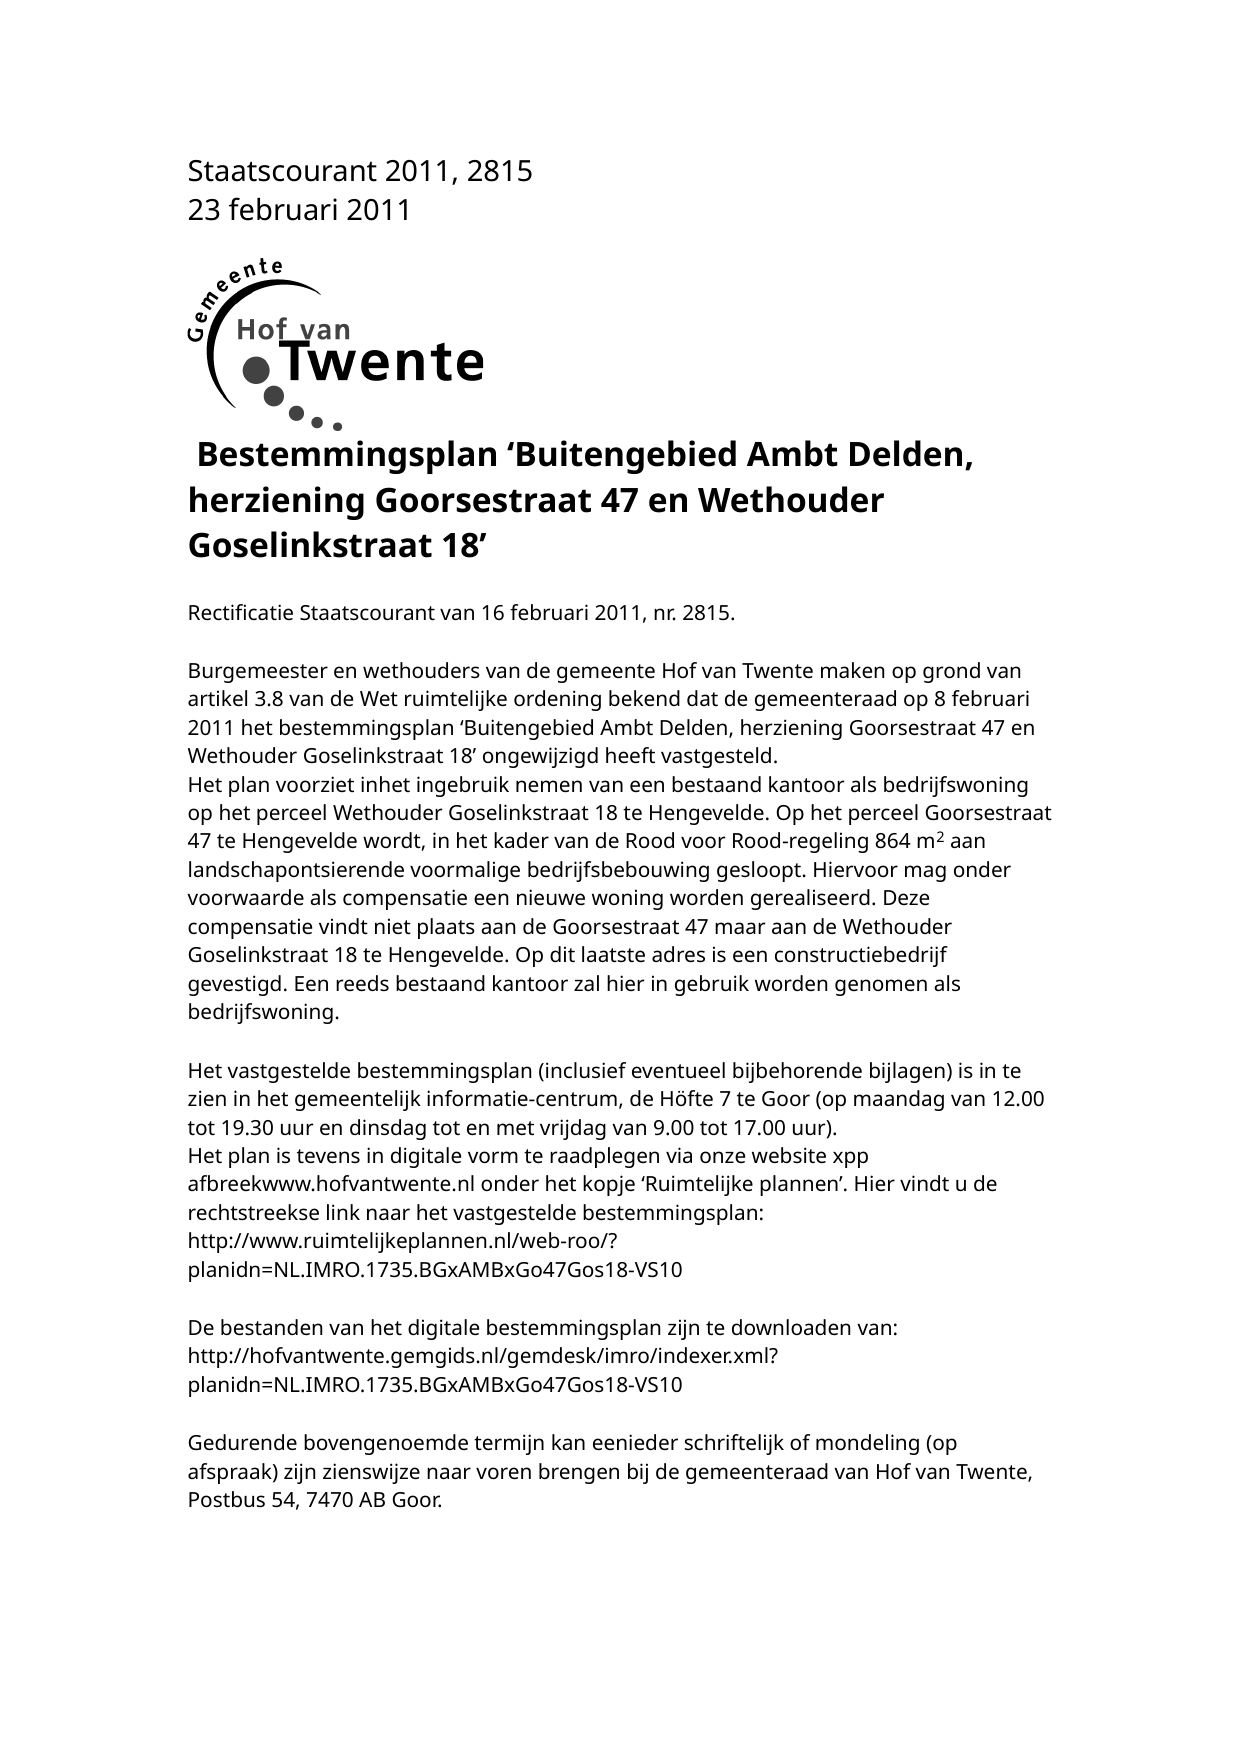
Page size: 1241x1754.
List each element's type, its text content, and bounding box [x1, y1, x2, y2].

picture [187, 258, 484, 431]
text Rectificatie Staatscourant van 16 februari 2011, nr. 2815. [187, 598, 1053, 626]
text Burgemeester en wethouders van de gemeente Hof van Twente maken op grond van artikel 3.8 van de Wet ruimtelijke ordening bekend dat de gemeenteraad op 8 februari 2011 het bestemmingsplan ‘Buitengebied Ambt Delden, herziening Goorsestraat 47 en Wethouder Goselinkstraat 18’ ongewijzigd heeft vastgesteld. [187, 656, 1053, 770]
text 23 februari 2011 [187, 190, 1053, 229]
text Het plan voorziet inhet ingebruik nemen van een bestaand kantoor als bedrijfswoning op het perceel Wethouder Goselinkstraat 18 te Hengevelde. Op het perceel Goorsestraat 47 te Hengevelde wordt, in het kader van de Rood voor Rood-regeling 864 m2 aan landschapontsierende voormalige bedrijfsbebouwing gesloopt. Hiervoor mag onder voorwaarde als compensatie een nieuwe woning worden gerealiseerd. Deze compensatie vindt niet plaats aan de Goorsestraat 47 maar aan de Wethouder Goselinkstraat 18 te Hengevelde. Op dit laatste adres is een constructiebedrijf gevestigd. Een reeds bestaand kantoor zal hier in gebruik worden genomen als bedrijfswoning. [187, 770, 1053, 1026]
text De bestanden van het digitale bestemmingsplan zijn te downloaden van: http://hofvantwente.gemgids.nl/gemdesk/imro/indexer.xml?planidn=NL.IMRO.1735.BGxAMBxGo47Gos18-VS10 [187, 1313, 1053, 1398]
text Gedurende bovengenoemde termijn kan eenieder schriftelijk of mondeling (op afspraak) zijn zienswijze naar voren brengen bij de gemeenteraad van Hof van Twente, Postbus 54, 7470 AB Goor. [187, 1428, 1053, 1514]
subtitle Bestemmingsplan ‘Buitengebied Ambt Delden, herziening Goorsestraat 47 en Wethouder Goselinkstraat 18’ [187, 271, 1053, 568]
text Staatscourant 2011, 2815 [187, 150, 1053, 190]
text Het vastgestelde bestemmingsplan (inclusief eventueel bijbehorende bijlagen) is in te zien in het gemeentelijk informatie-centrum, de Höfte 7 te Goor (op maandag van 12.00 tot 19.30 uur en dinsdag tot en met vrijdag van 9.00 tot 17.00 uur). [187, 1056, 1053, 1141]
text Het plan is tevens in digitale vorm te raadplegen via onze website xpp afbreekwww.hofvantwente.nl onder het kopje ‘Ruimtelijke plannen’. Hier vindt u de rechtstreekse link naar het vastgestelde bestemmingsplan: http://www.ruimtelijkeplannen.nl/web-roo/?planidn=NL.IMRO.1735.BGxAMBxGo47Gos18-VS10 [187, 1141, 1053, 1283]
